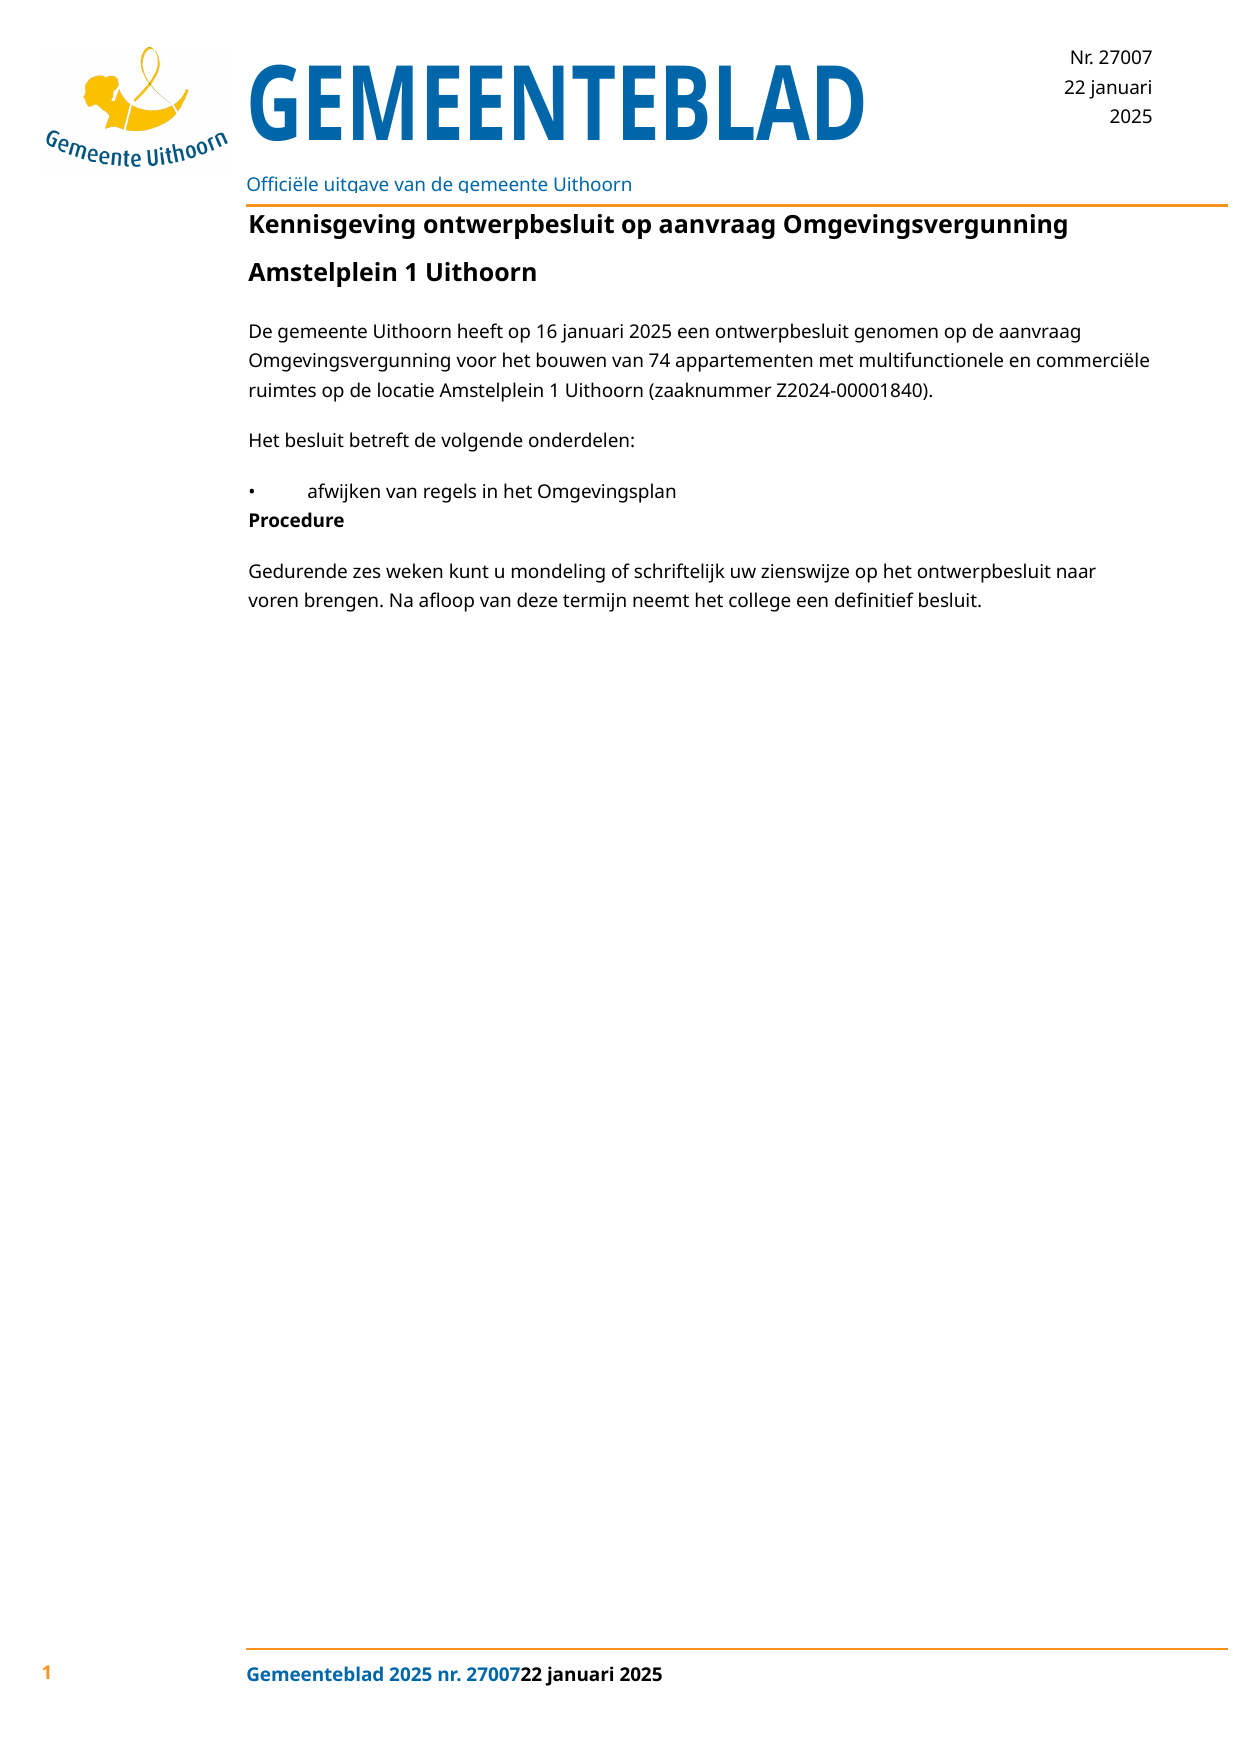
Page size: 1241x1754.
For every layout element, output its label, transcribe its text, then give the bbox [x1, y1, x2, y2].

picture [41, 47, 231, 172]
text Procedure [248, 507, 1152, 533]
text Het besluit betreft de volgende onderdelen: [248, 427, 1152, 453]
text De gemeente Uithoorn heeft op 16 januari 2025 een ontwerpbesluit genomen op de aanvraag Omgevingsvergunning voor het bouwen van 74 appartementen met multifunctionele en commerciële ruimtes op de locatie Amstelplein 1 Uithoorn (zaaknummer Z2024-00001840). [248, 318, 1152, 403]
text Kennisgeving ontwerpbesluit op aanvraag Omgevingsvergunning Amstelplein 1 Uithoorn [248, 207, 1152, 288]
text Gedurende zes weken kunt u mondeling of schriftelijk uw zienswijze op het ontwerpbesluit naar voren brengen. Na afloop van deze termijn neemt het college een definitief besluit. [248, 558, 1152, 613]
list afwijken van regels in het Omgevingsplan [248, 478, 1152, 504]
